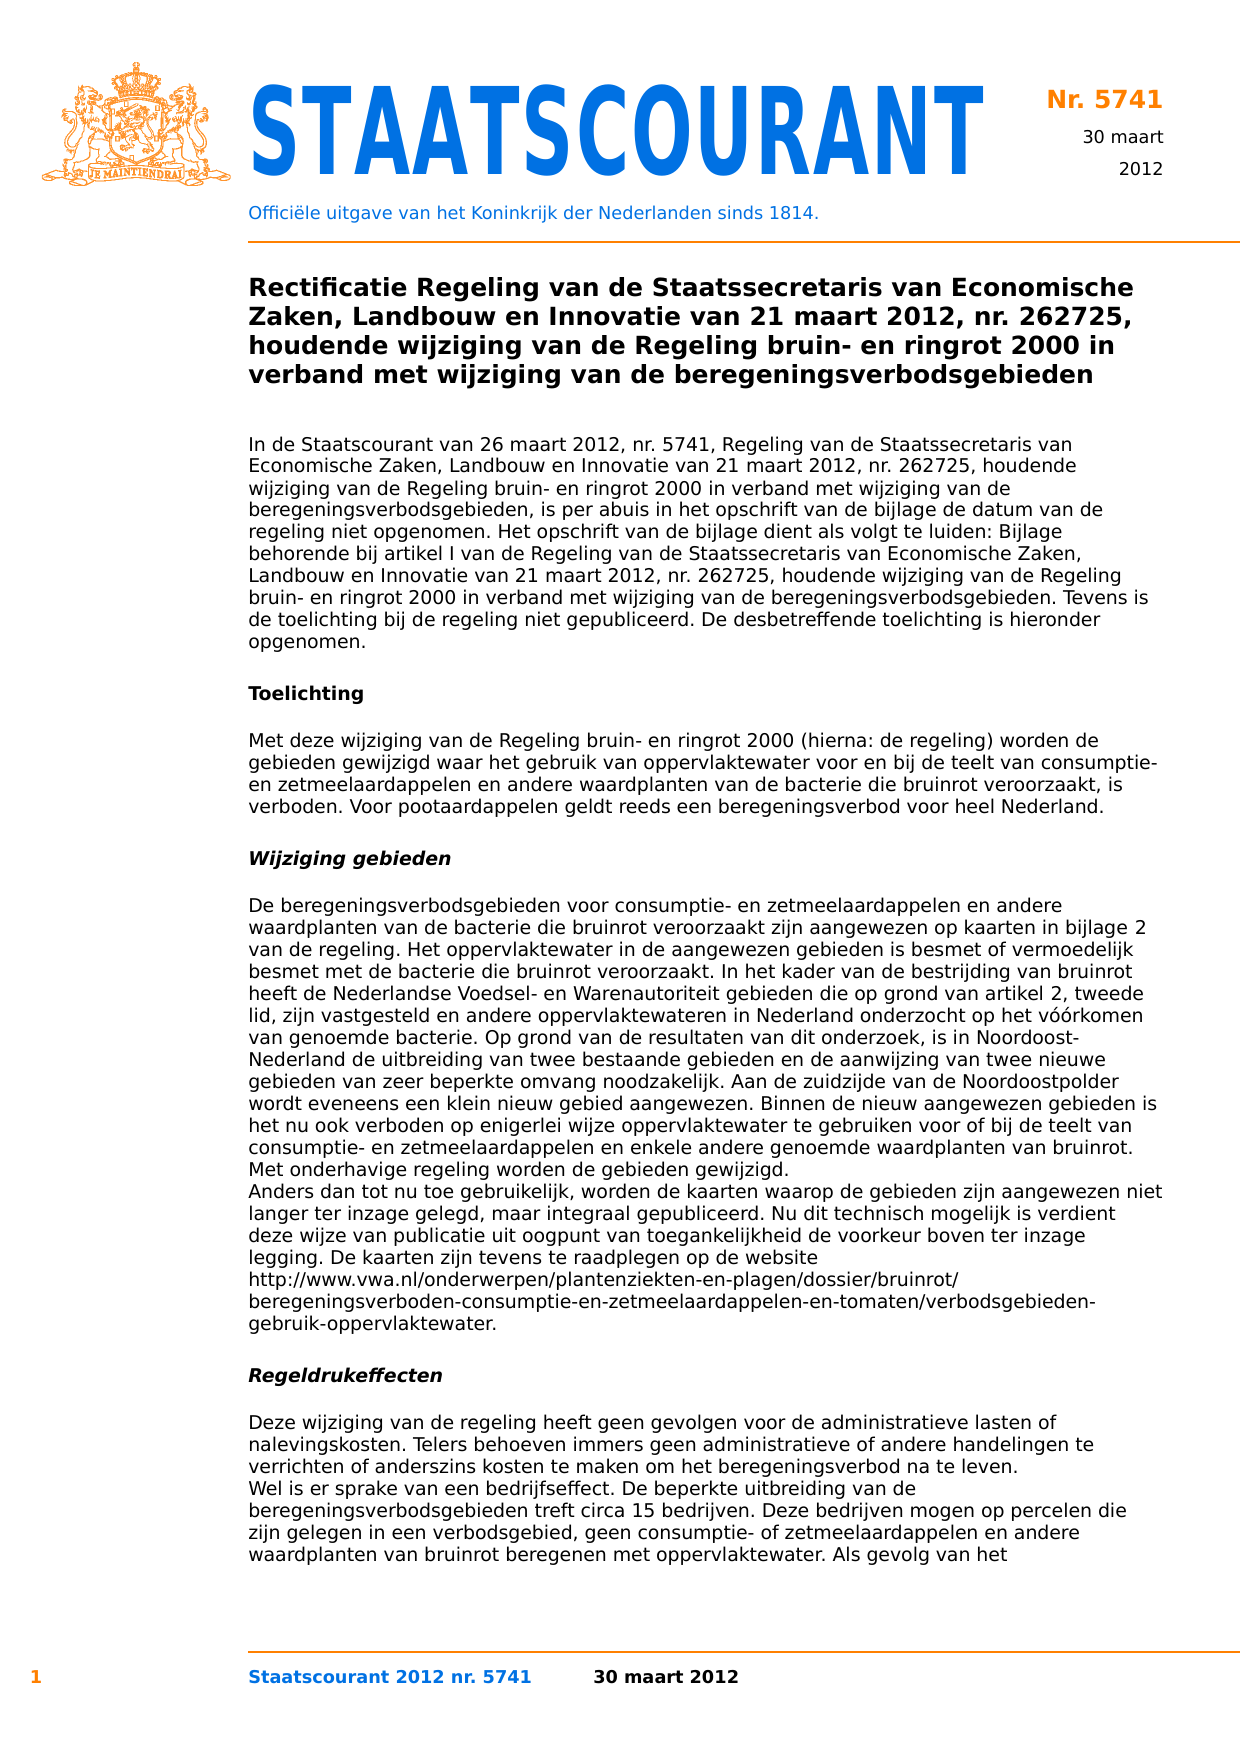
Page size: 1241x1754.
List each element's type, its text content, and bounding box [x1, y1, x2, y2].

text Deze wijziging van de regeling heeft geen gevolgen voor de administratieve lasten of nalevingskosten. Telers behoeven immers geen administratieve of andere handelingen te verrichten of anderszins kosten te maken om het beregeningsverbod na te leven. [248, 1412, 1163, 1478]
subtitle Toelichting [248, 683, 1163, 705]
table_cell 30 maart [998, 121, 1240, 153]
text Anders dan tot nu toe gebruikelijk, worden de kaarten waarop de gebieden zijn aangewezen niet langer ter inzage gelegd, maar integraal gepubliceerd. Nu dit technisch mogelijk is verdient deze wijze van publicatie uit oogpunt van toegankelijkheid de voorkeur boven ter inzage legging. De kaarten zijn tevens te raadplegen op de website http://www.vwa.nl/onderwerpen/plantenziekten-en-plagen/dossier/bruinrot/beregeningsverboden-consumptie-en-zetmeelaardappelen-en-tomaten/verbodsgebieden-gebruik-oppervlaktewater. [248, 1181, 1163, 1335]
picture [41, 62, 231, 186]
subtitle Regeldrukeffecten [248, 1365, 1163, 1387]
subtitle Wijziging gebieden [248, 848, 1163, 870]
text De beregeningsverbodsgebieden voor consumptie- en zetmeelaardappelen en andere waardplanten van de bacterie die bruinrot veroorzaakt zijn aangewezen op kaarten in bijlage 2 van de regeling. Het oppervlaktewater in de aangewezen gebieden is besmet of vermoedelijk besmet met de bacterie die bruinrot veroorzaakt. In het kader van de bestrijding van bruinrot heeft de Nederlandse Voedsel- en Warenautoriteit gebieden die op grond van artikel 2, tweede lid, zijn vastgesteld en andere oppervlaktewateren in Nederland onderzocht op het vóórkomen van genoemde bacterie. Op grond van de resultaten van dit onderzoek, is in Noordoost-Nederland de uitbreiding van twee bestaande gebieden en de aanwijzing van twee nieuwe gebieden van zeer beperkte omvang noodzakelijk. Aan de zuidzijde van de Noordoostpolder wordt eveneens een klein nieuw gebied aangewezen. Binnen de nieuw aangewezen gebieden is het nu ook verboden op enigerlei wijze oppervlaktewater te gebruiken voor of bij de teelt van consumptie- en zetmeelaardappelen en enkele andere genoemde waardplanten van bruinrot. Met onderhavige regeling worden de gebieden gewijzigd. [248, 895, 1163, 1181]
table_header Nr. 5741 [998, 62, 1240, 121]
subtitle Rectificatie Regeling van de Staatssecretaris van Economische Zaken, Landbouw en Innovatie van 21 maart 2012, nr. 262725, houdende wijziging van de Regeling bruin- en ringrot 2000 in verband met wijziging van de beregeningsverbodsgebieden [248, 273, 1163, 390]
table_cell Officiële uitgave van het Koninkrijk der Nederlanden sinds 1814. [248, 203, 1240, 241]
table_cell 2012 [998, 153, 1240, 203]
text In de Staatscourant van 26 maart 2012, nr. 5741, Regeling van de Staatssecretaris van Economische Zaken, Landbouw en Innovatie van 21 maart 2012, nr. 262725, houdende wijziging van de Regeling bruin- en ringrot 2000 in verband met wijziging van de beregeningsverbodsgebieden, is per abuis in het opschrift van de bijlage de datum van de regeling niet opgenomen. Het opschrift van de bijlage dient als volgt te luiden: Bijlage behorende bij artikel I van de Regeling van de Staatssecretaris van Economische Zaken, Landbouw en Innovatie van 21 maart 2012, nr. 262725, houdende wijziging van de Regeling bruin- en ringrot 2000 in verband met wijziging van de beregeningsverbodsgebieden. Tevens is de toelichting bij de regeling niet gepubliceerd. De desbetreffende toelichting is hieronder opgenomen. [248, 433, 1163, 653]
text Wel is er sprake van een bedrijfseffect. De beperkte uitbreiding van de beregeningsverbodsgebieden treft circa 15 bedrijven. Deze bedrijven mogen op percelen die zijn gelegen in een verbodsgebied, geen consumptie- of zetmeelaardappelen en andere waardplanten van bruinrot beregenen met oppervlaktewater. Als gevolg van het [248, 1478, 1163, 1566]
text Met deze wijziging van de Regeling bruin- en ringrot 2000 (hierna: de regeling) worden de gebieden gewijzigd waar het gebruik van oppervlaktewater voor en bij de teelt van consumptie- en zetmeelaardappelen en andere waardplanten van de bacterie die bruinrot veroorzaakt, is verboden. Voor pootaardappelen geldt reeds een beregeningsverbod voor heel Nederland. [248, 730, 1163, 818]
table_header [25, 62, 248, 241]
table_header STAATSCOURANT [248, 62, 998, 203]
